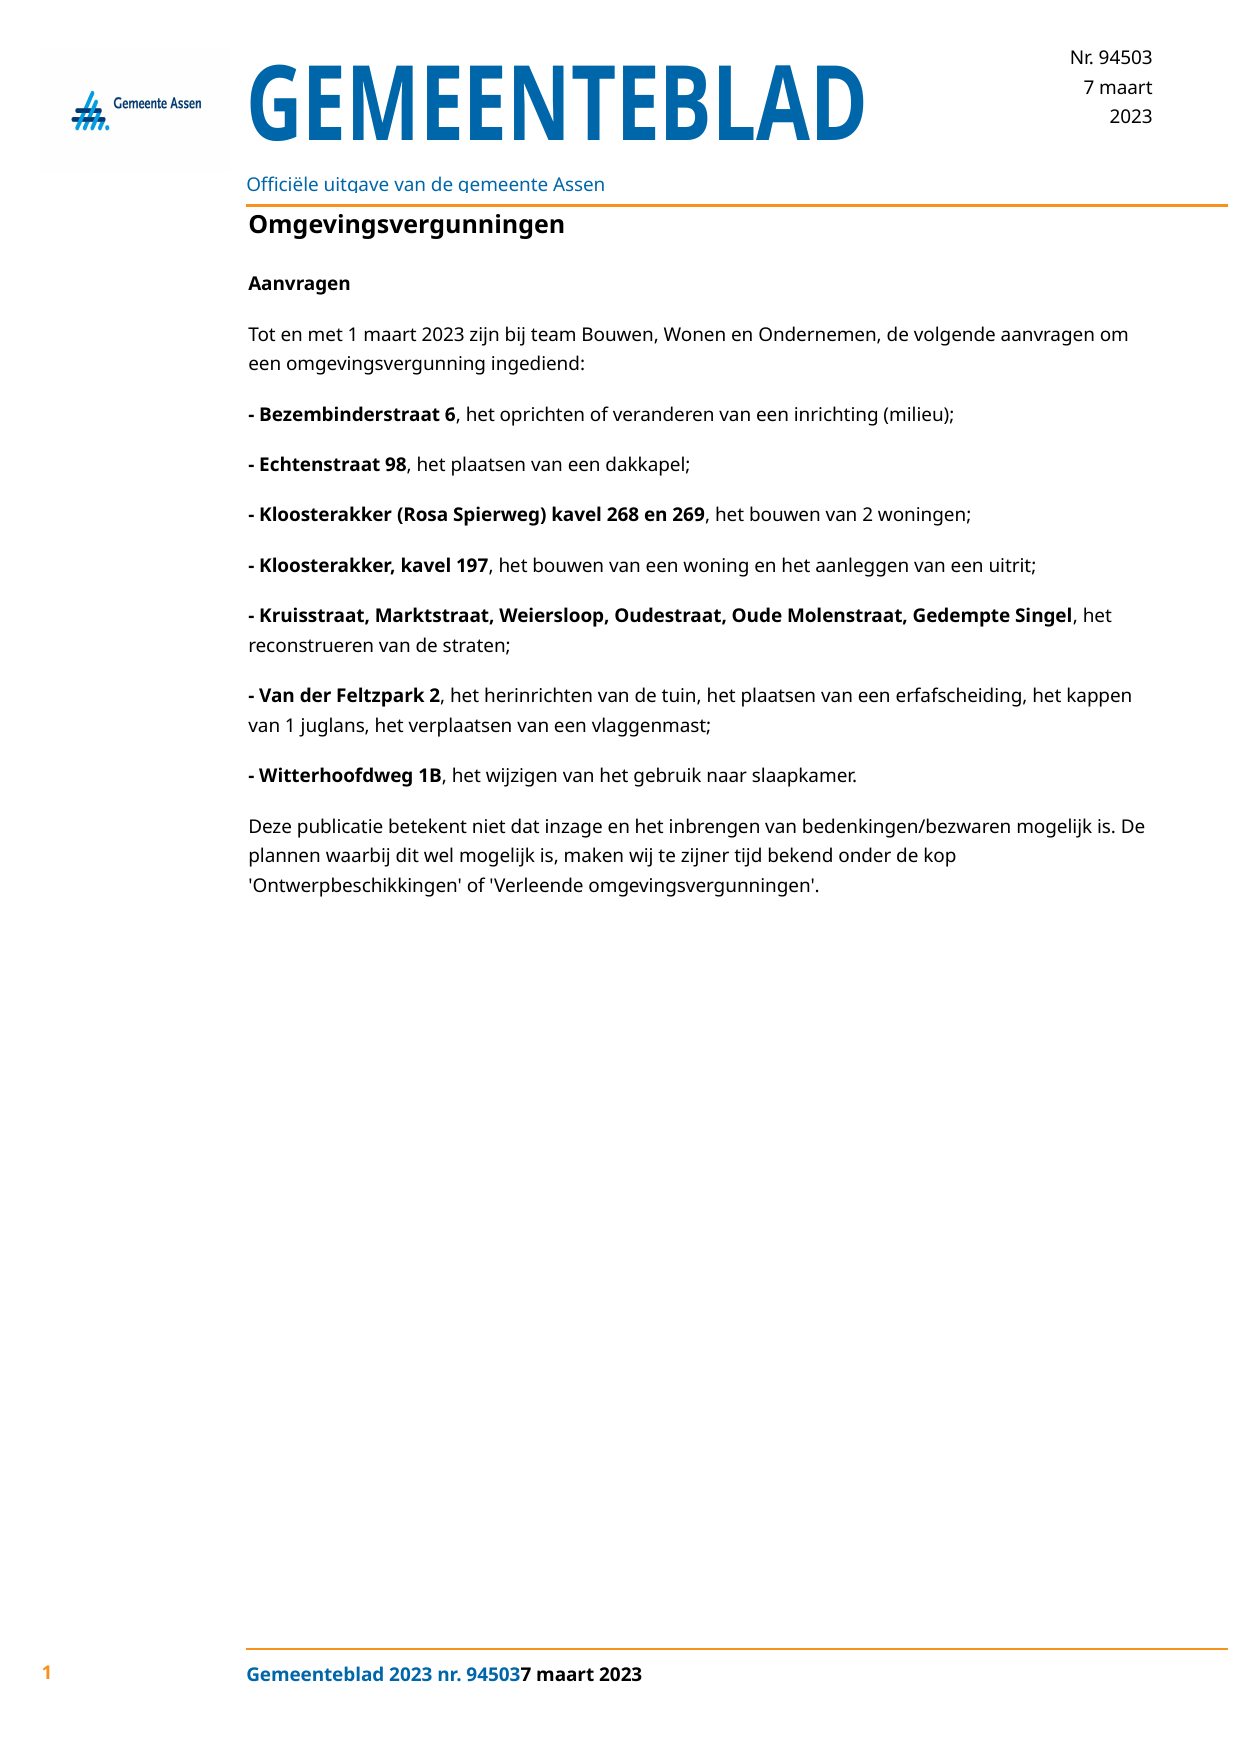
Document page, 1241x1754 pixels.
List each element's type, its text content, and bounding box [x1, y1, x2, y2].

text Tot en met 1 maart 2023 zijn bij team Bouwen, Wonen en Ondernemen, de volgende aanvragen om een omgevingsvergunning ingediend: [248, 321, 1152, 376]
text - Van der Feltzpark 2, het herinrichten van de tuin, het plaatsen van een erfafscheiding, het kappen van 1 juglans, het verplaatsen van een vlaggenmast; [248, 682, 1152, 738]
text - Kloosterakker (Rosa Spierweg) kavel 268 en 269, het bouwen van 2 woningen; [248, 502, 1152, 527]
text - Kruisstraat, Marktstraat, Weiersloop, Oudestraat, Oude Molenstraat, Gedempte Singel, het reconstrueren van de straten; [248, 602, 1152, 658]
text - Witterhoofdweg 1B, het wijzigen van het gebruik naar slaapkamer. [248, 762, 1152, 788]
text Deze publicatie betekent niet dat inzage en het inbrengen van bedenkingen/bezwaren mogelijk is. De plannen waarbij dit wel mogelijk is, maken wij te zijner tijd bekend onder de kop 'Ontwerpbeschikkingen' of 'Verleende omgevingsvergunningen'. [248, 813, 1152, 898]
text Omgevingsvergunningen [248, 207, 1152, 241]
text - Kloosterakker, kavel 197, het bouwen van een woning en het aanleggen van een uitrit; [248, 552, 1152, 578]
text Aanvragen [248, 270, 1152, 296]
text - Bezembinderstraat 6, het oprichten of veranderen van een inrichting (milieu); [248, 401, 1152, 426]
text - Echtenstraat 98, het plaatsen van een dakkapel; [248, 451, 1152, 477]
picture [41, 47, 231, 172]
